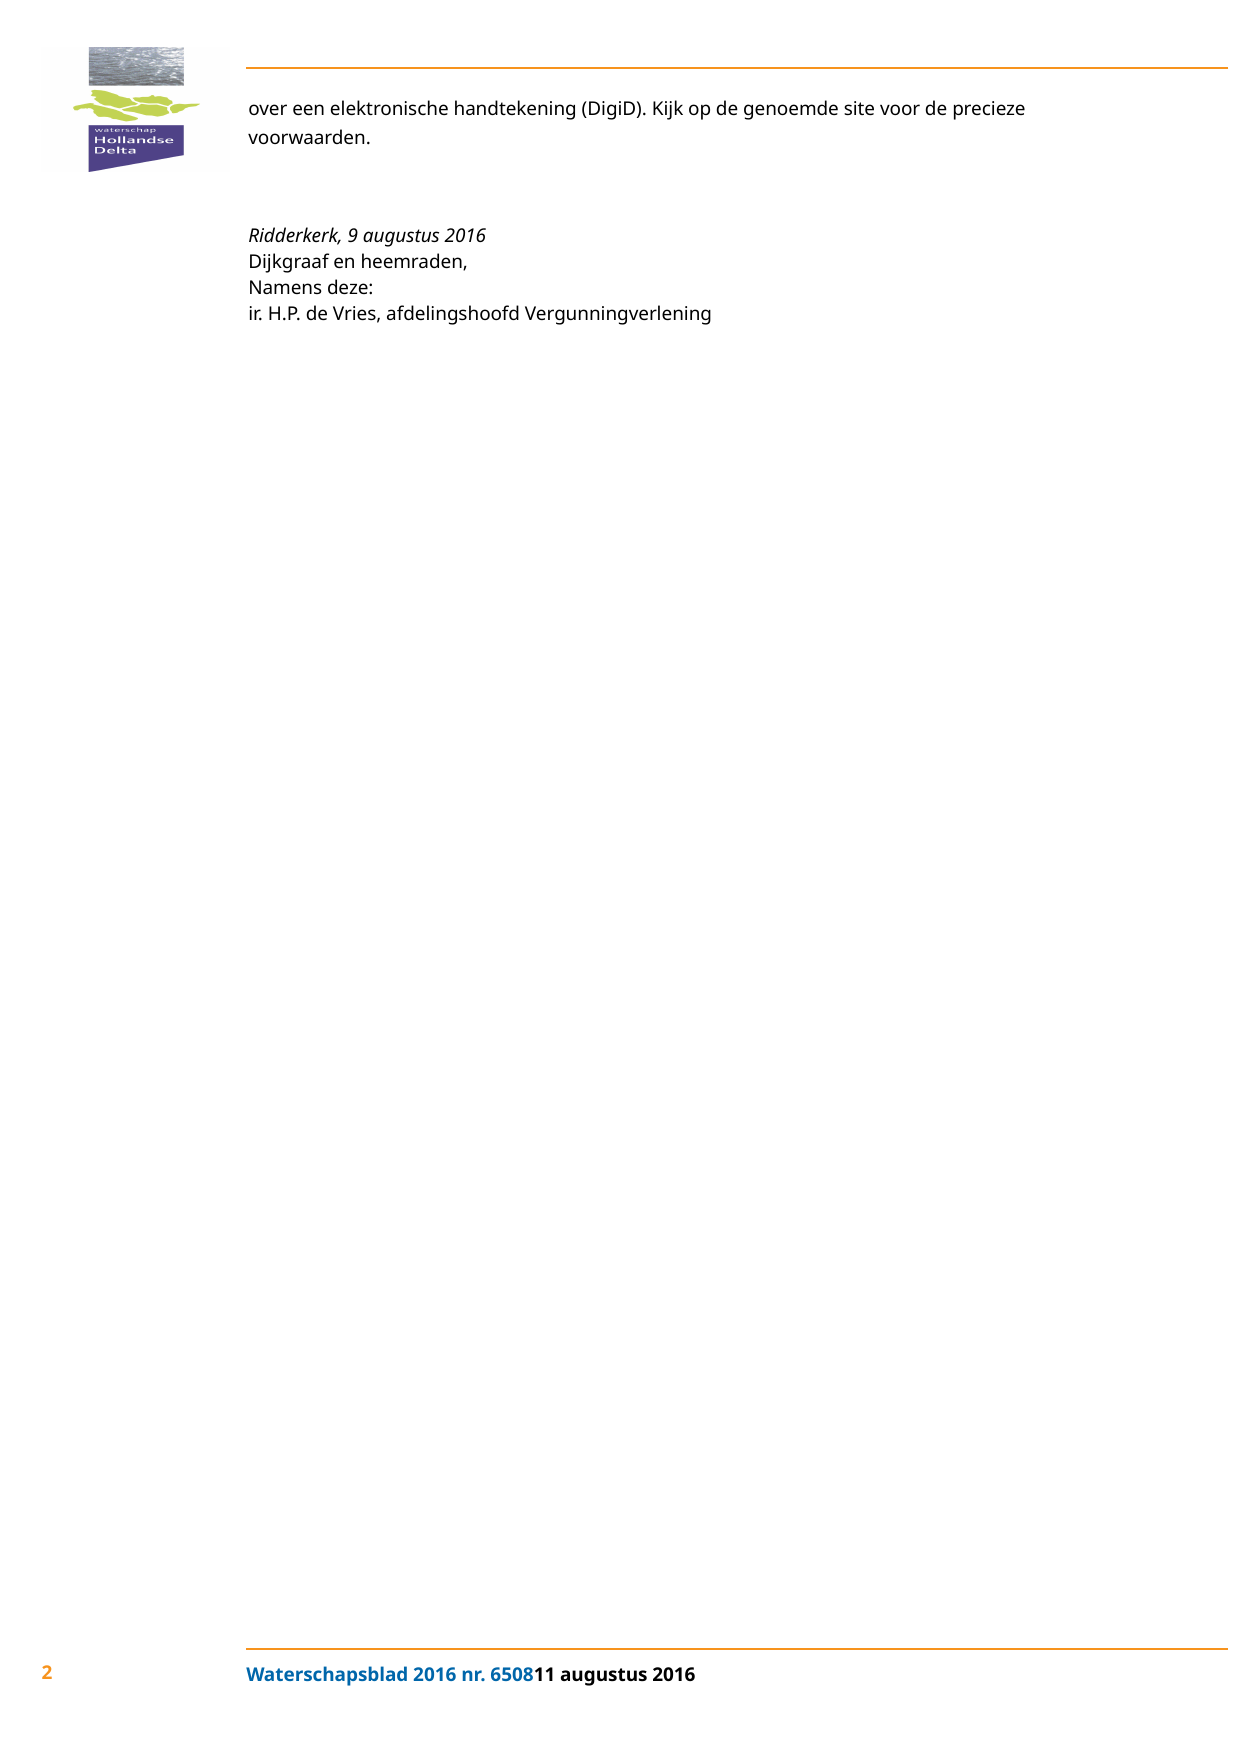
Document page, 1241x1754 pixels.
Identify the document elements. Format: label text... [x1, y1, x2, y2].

text over een elektronische handtekening (DigiD). Kijk op de genoemde site voor de precieze voorwaarden. [248, 95, 1152, 150]
text ir. H.P. de Vries, afdelingshoofd Vergunningverlening [248, 300, 1152, 326]
text Ridderkerk, 9 augustus 2016 [248, 223, 1152, 248]
picture [41, 47, 231, 172]
text Dijkgraaf en heemraden, [248, 248, 1152, 274]
text Namens deze: [248, 274, 1152, 300]
